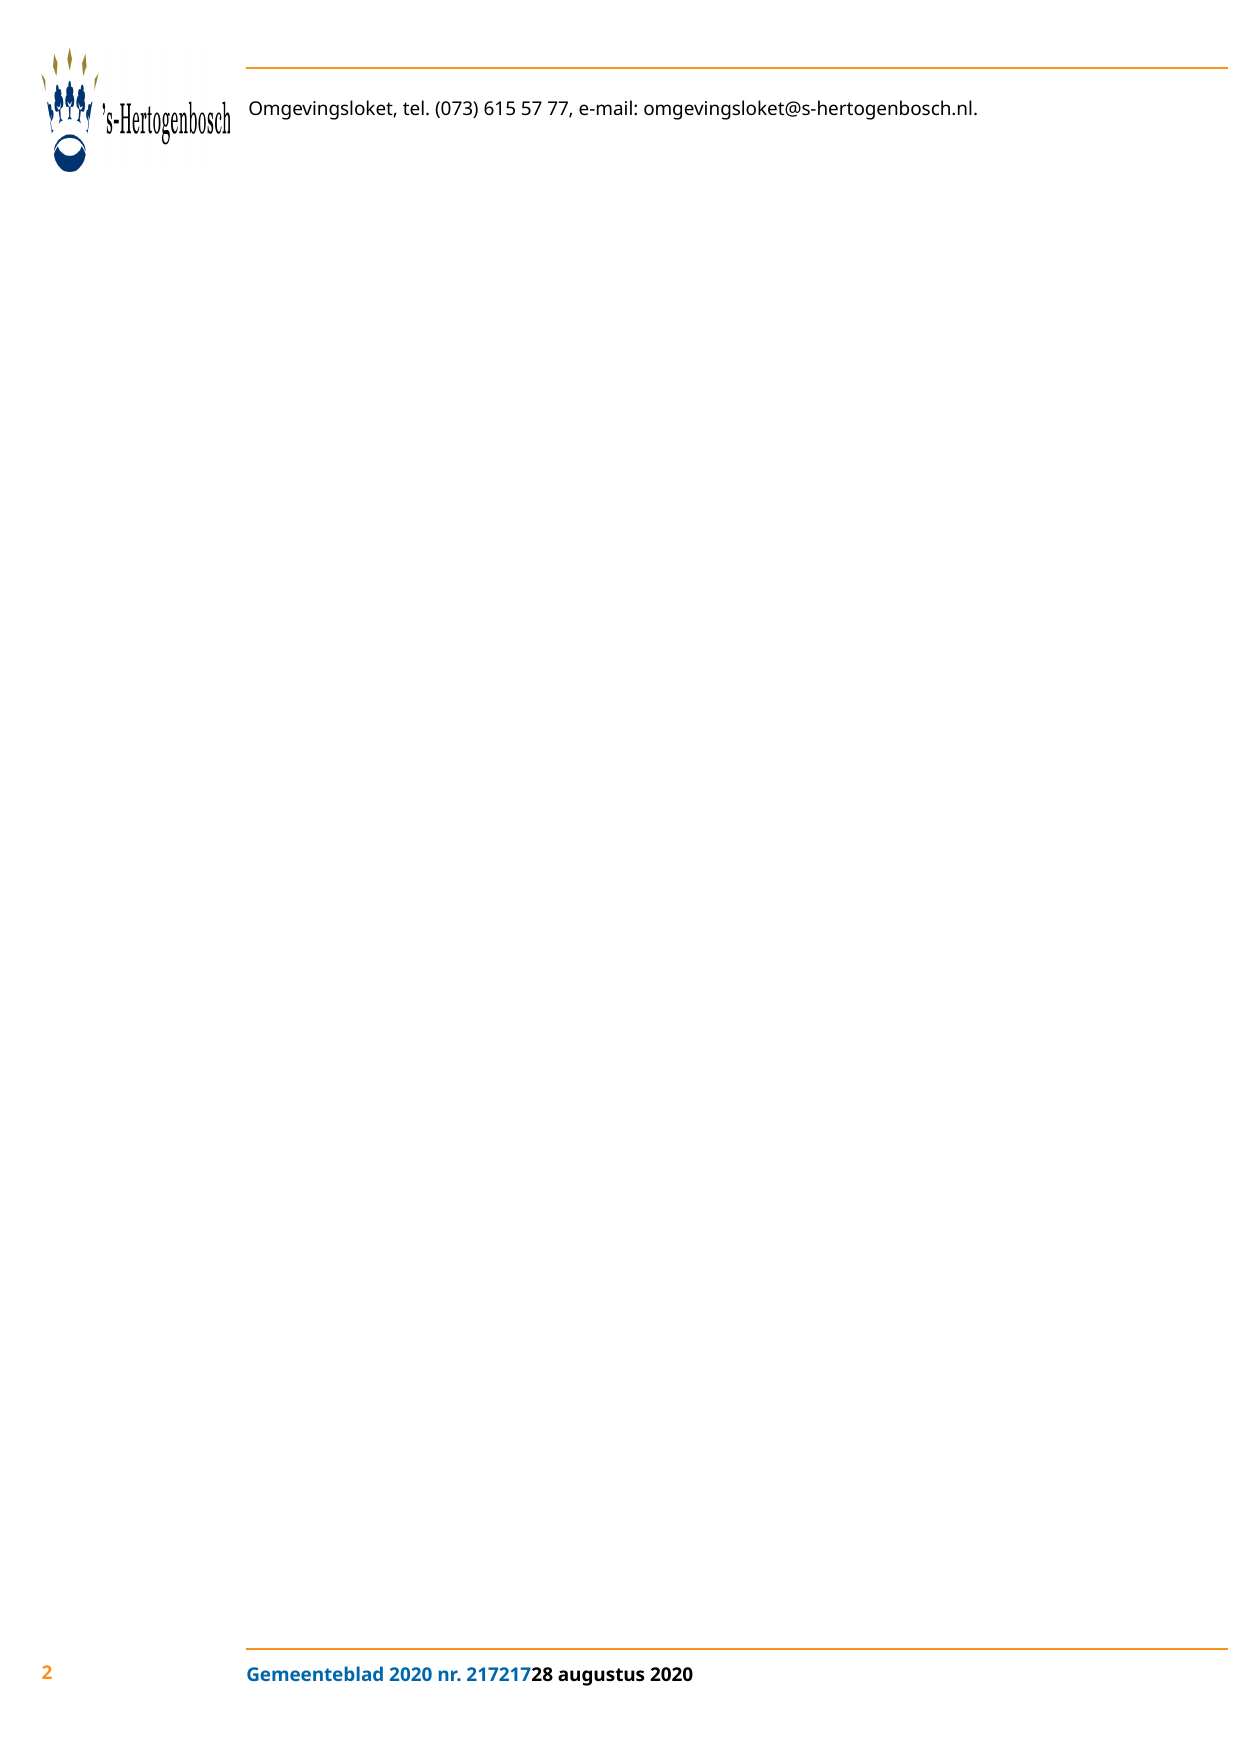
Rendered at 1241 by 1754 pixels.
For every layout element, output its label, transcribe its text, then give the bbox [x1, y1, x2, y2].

picture [41, 47, 231, 172]
text Omgevingsloket, tel. (073) 615 57 77, e-mail: omgevingsloket@s-hertogenbosch.nl. [248, 95, 1152, 121]
